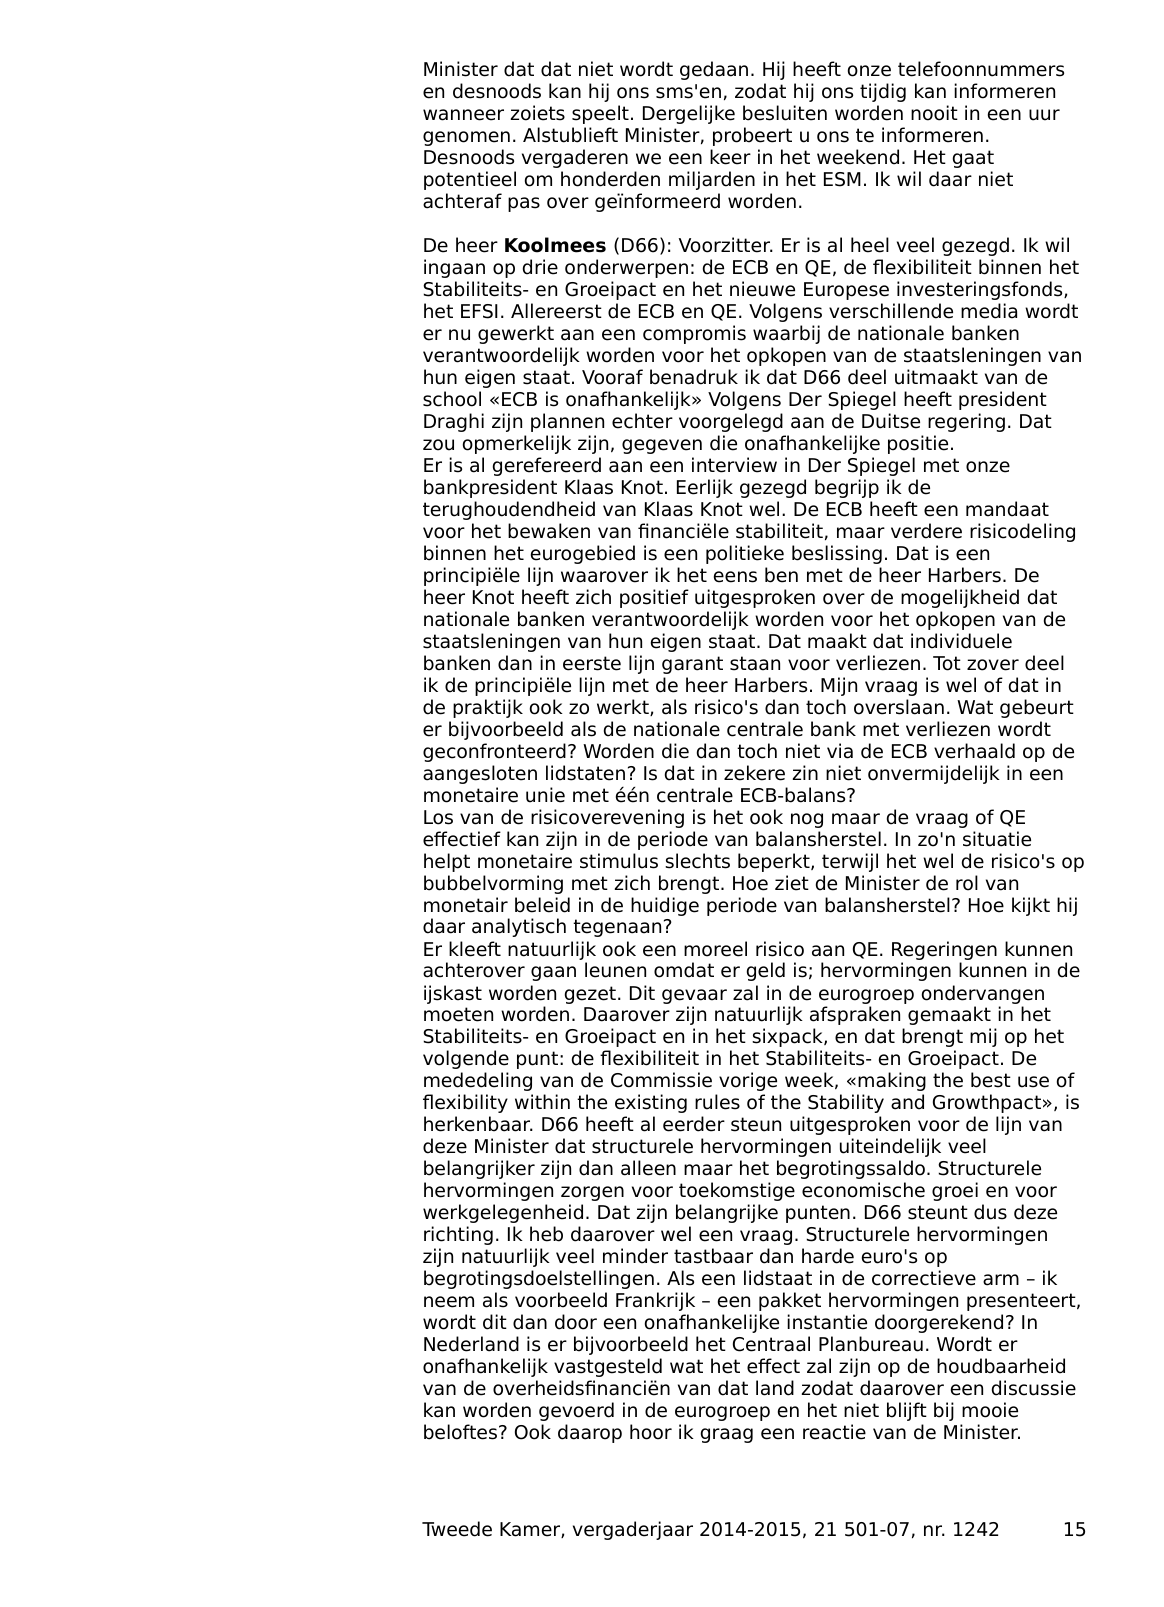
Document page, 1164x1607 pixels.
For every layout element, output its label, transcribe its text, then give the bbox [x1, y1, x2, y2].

text Er is al gerefereerd aan een interview in Der Spiegel met onze bankpresident Klaas Knot. Eerlijk gezegd begrijp ik de terughoudendheid van Klaas Knot wel. De ECB heeft een mandaat voor het bewaken van financiële stabiliteit, maar verdere risicodeling binnen het eurogebied is een politieke beslissing. Dat is een principiële lijn waarover ik het eens ben met de heer Harbers. De heer Knot heeft zich positief uitgesproken over de mogelijkheid dat nationale banken verantwoordelijk worden voor het opkopen van de staatsleningen van hun eigen staat. Dat maakt dat individuele banken dan in eerste lijn garant staan voor verliezen. Tot zover deel ik de principiële lijn met de heer Harbers. Mijn vraag is wel of dat in de praktijk ook zo werkt, als risico's dan toch overslaan. Wat gebeurt er bijvoorbeeld als de nationale centrale bank met verliezen wordt geconfronteerd? Worden die dan toch niet via de ECB verhaald op de aangesloten lidstaten? Is dat in zekere zin niet onvermijdelijk in een monetaire unie met één centrale ECB-balans? [422, 455, 1087, 807]
text De heer Koolmees (D66): Voorzitter. Er is al heel veel gezegd. Ik wil ingaan op drie onderwerpen: de ECB en QE, de flexibiliteit binnen het Stabiliteits- en Groeipact en het nieuwe Europese investeringsfonds, het EFSI. Allereerst de ECB en QE. Volgens verschillende media wordt er nu gewerkt aan een compromis waarbij de nationale banken verantwoordelijk worden voor het opkopen van de staatsleningen van hun eigen staat. Vooraf benadruk ik dat D66 deel uitmaakt van de school «ECB is onafhankelijk» Volgens Der Spiegel heeft president Draghi zijn plannen echter voorgelegd aan de Duitse regering. Dat zou opmerkelijk zijn, gegeven die onafhankelijke positie. [422, 235, 1087, 455]
text Los van de risicoverevening is het ook nog maar de vraag of QE effectief kan zijn in de periode van balansherstel. In zo'n situatie helpt monetaire stimulus slechts beperkt, terwijl het wel de risico's op bubbelvorming met zich brengt. Hoe ziet de Minister de rol van monetair beleid in de huidige periode van balansherstel? Hoe kijkt hij daar analytisch tegenaan? [422, 807, 1087, 938]
text Minister dat dat niet wordt gedaan. Hij heeft onze telefoonnummers en desnoods kan hij ons sms'en, zodat hij ons tijdig kan informeren wanneer zoiets speelt. Dergelijke besluiten worden nooit in een uur genomen. Alstublieft Minister, probeert u ons te informeren. Desnoods vergaderen we een keer in het weekend. Het gaat potentieel om honderden miljarden in het ESM. Ik wil daar niet achteraf pas over geïnformeerd worden. [422, 59, 1087, 213]
text Er kleeft natuurlijk ook een moreel risico aan QE. Regeringen kunnen achterover gaan leunen omdat er geld is; hervormingen kunnen in de ijskast worden gezet. Dit gevaar zal in de eurogroep ondervangen moeten worden. Daarover zijn natuurlijk afspraken gemaakt in het Stabiliteits- en Groeipact en in het sixpack, en dat brengt mij op het volgende punt: de flexibiliteit in het Stabiliteits- en Groeipact. De mededeling van de Commissie vorige week, «making the best use of flexibility within the existing rules of the Stability and Growthpact», is herkenbaar. D66 heeft al eerder steun uitgesproken voor de lijn van deze Minister dat structurele hervormingen uiteindelijk veel belangrijker zijn dan alleen maar het begrotingssaldo. Structurele hervormingen zorgen voor toekomstige economische groei en voor werkgelegenheid. Dat zijn belangrijke punten. D66 steunt dus deze richting. Ik heb daarover wel een vraag. Structurele hervormingen zijn natuurlijk veel minder tastbaar dan harde euro's op begrotingsdoelstellingen. Als een lidstaat in de correctieve arm – ik neem als voorbeeld Frankrijk – een pakket hervormingen presenteert, wordt dit dan door een onafhankelijke instantie doorgerekend? In Nederland is er bijvoorbeeld het Centraal Planbureau. Wordt er onafhankelijk vastgesteld wat het effect zal zijn op de houdbaarheid van de overheidsfinanciën van dat land zodat daarover een discussie kan worden gevoerd in de eurogroep en het niet blijft bij mooie beloftes? Ook daarop hoor ik graag een reactie van de Minister. [422, 938, 1087, 1444]
